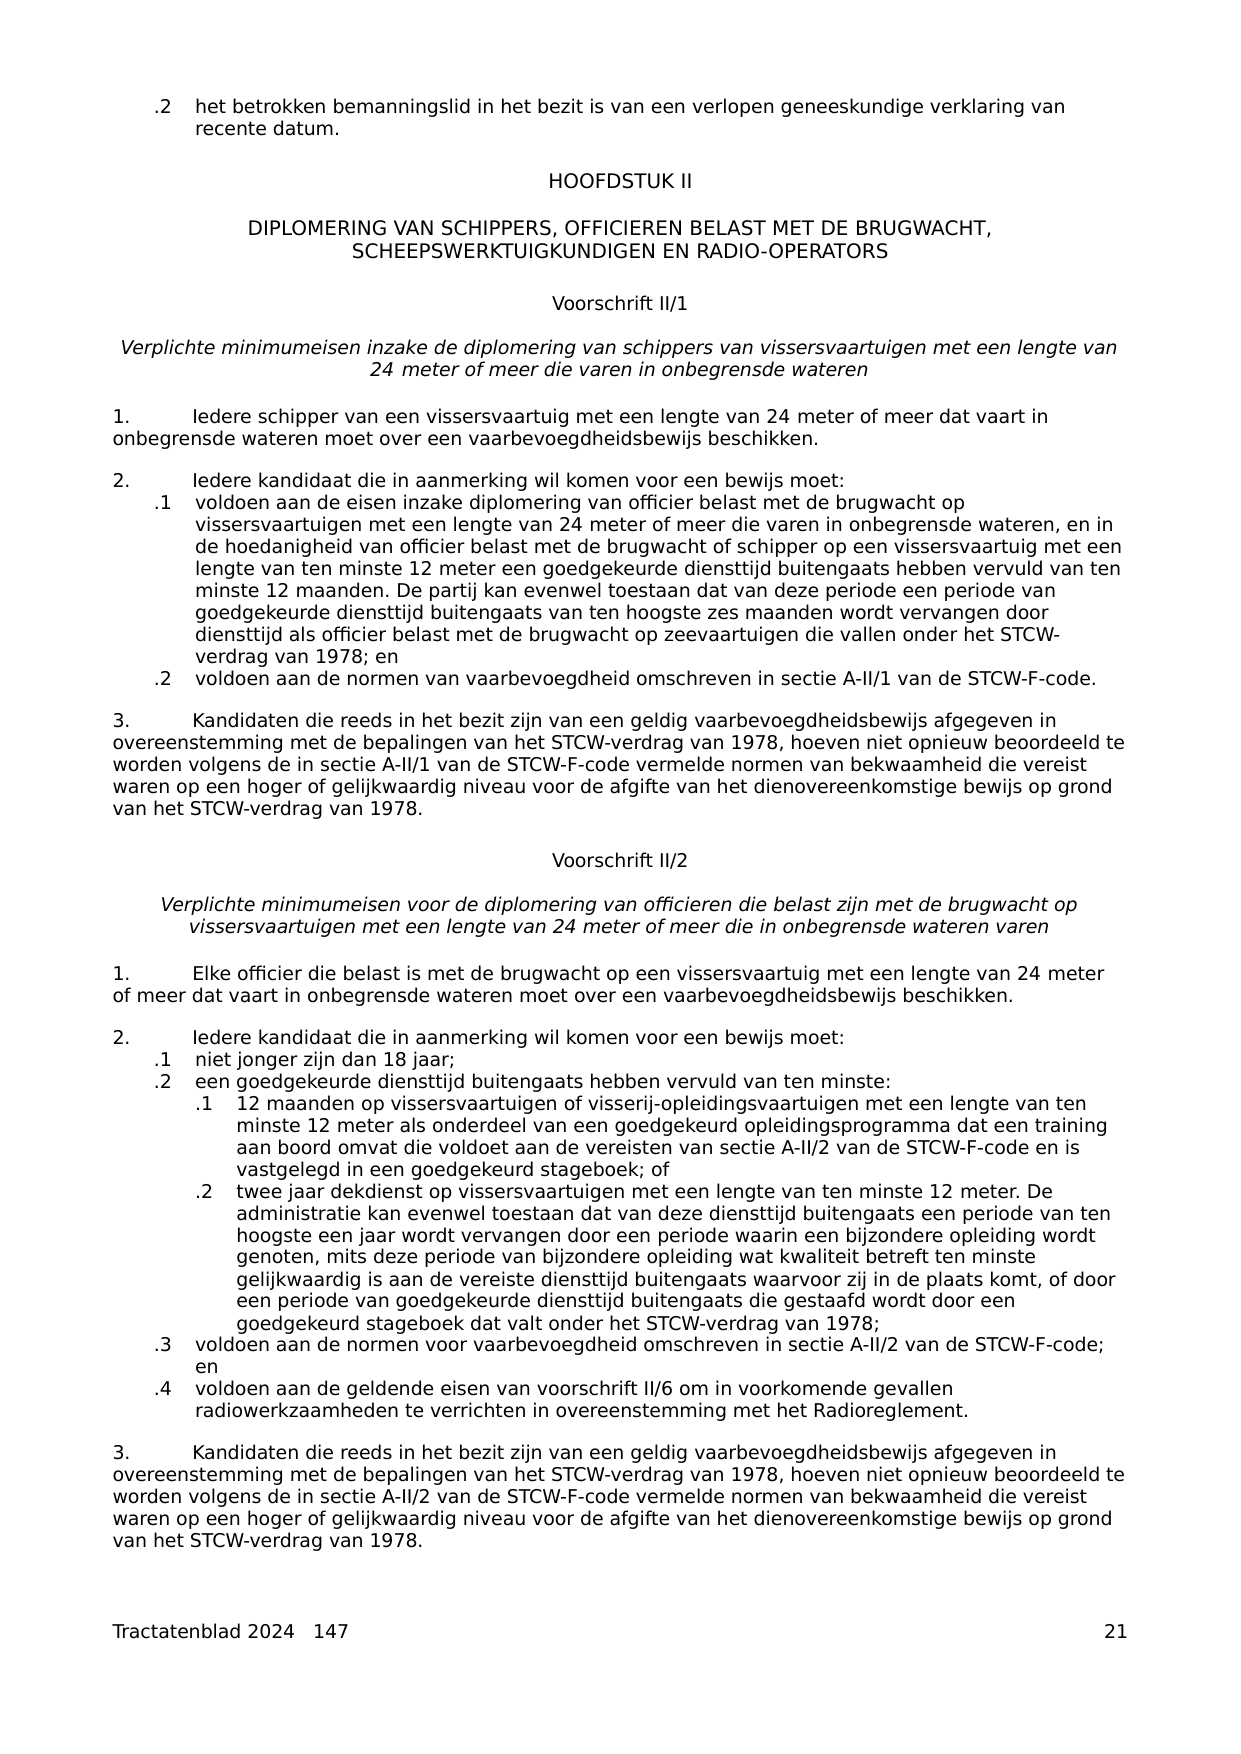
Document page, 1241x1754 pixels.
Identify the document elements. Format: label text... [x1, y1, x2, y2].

subtitle HOOFDSTUK II DIPLOMERING VAN SCHIPPERS, OFFICIEREN BELAST MET DE BRUGWACHT, SCHEEPSWERKTUIGKUNDIGEN EN RADIO-OPERATORS [112, 170, 1128, 263]
subtitle Voorschrift II/2 Verplichte minimumeisen voor de diplomering van officieren die belast zijn met de brugwacht op vissersvaartuigen met een lengte van 24 meter of meer die in onbegrensde wateren varen [112, 850, 1128, 938]
text .1 niet jonger zijn dan 18 jaar; [153, 1049, 1128, 1071]
text .1 voldoen aan de eisen inzake diplomering van officier belast met de brugwacht op vissersvaartuigen met een lengte van 24 meter of meer die varen in onbegrensde wateren, en in de hoedanigheid van officier belast met de brugwacht of schipper op een vissersvaartuig met een lengte van ten minste 12 meter een goedgekeurde diensttijd buitengaats hebben vervuld van ten minste 12 maanden. De partij kan evenwel toestaan dat van deze periode een periode van goedgekeurde diensttijd buitengaats van ten hoogste zes maanden wordt vervangen door diensttijd als officier belast met de brugwacht op zeevaartuigen die vallen onder het STCW-verdrag van 1978; en [153, 492, 1128, 668]
text 3. Kandidaten die reeds in het bezit zijn van een geldig vaarbevoegdheidsbewijs afgegeven in overeenstemming met de bepalingen van het STCW-verdrag van 1978, hoeven niet opnieuw beoordeeld te worden volgens de in sectie A-II/1 van de STCW-F-code vermelde normen van bekwaamheid die vereist waren op een hoger of gelijkwaardig niveau voor de afgifte van het dienovereenkomstige bewijs op grond van het STCW-verdrag van 1978. [112, 710, 1128, 820]
text 2. Iedere kandidaat die in aanmerking wil komen voor een bewijs moet: [112, 1027, 1128, 1049]
text .2 een goedgekeurde diensttijd buitengaats hebben vervuld van ten minste: [153, 1071, 1128, 1093]
text 2. Iedere kandidaat die in aanmerking wil komen voor een bewijs moet: [112, 470, 1128, 492]
text 1. Elke officier die belast is met de brugwacht op een vissersvaartuig met een lengte van 24 meter of meer dat vaart in onbegrensde wateren moet over een vaarbevoegdheidsbewijs beschikken. [112, 963, 1128, 1007]
text 3. Kandidaten die reeds in het bezit zijn van een geldig vaarbevoegdheidsbewijs afgegeven in overeenstemming met de bepalingen van het STCW-verdrag van 1978, hoeven niet opnieuw beoordeeld te worden volgens de in sectie A-II/2 van de STCW-F-code vermelde normen van bekwaamheid die vereist waren op een hoger of gelijkwaardig niveau voor de afgifte van het dienovereenkomstige bewijs op grond van het STCW-verdrag van 1978. [112, 1442, 1128, 1552]
text .1 12 maanden op vissersvaartuigen of visserij-opleidingsvaartuigen met een lengte van ten minste 12 meter als onderdeel van een goedgekeurd opleidingsprogramma dat een training aan boord omvat die voldoet aan de vereisten van sectie A-II/2 van de STCW-F-code en is vastgelegd in een goedgekeurd stageboek; of [195, 1093, 1128, 1181]
text .3 voldoen aan de normen voor vaarbevoegdheid omschreven in sectie A-II/2 van de STCW-F-code; en [153, 1334, 1128, 1378]
text .2 het betrokken bemanningslid in het bezit is van een verlopen geneeskundige verklaring van recente datum. [153, 96, 1128, 140]
text .2 twee jaar dekdienst op vissersvaartuigen met een lengte van ten minste 12 meter. De administratie kan evenwel toestaan dat van deze diensttijd buitengaats een periode van ten hoogste een jaar wordt vervangen door een periode waarin een bijzondere opleiding wordt genoten, mits deze periode van bijzondere opleiding wat kwaliteit betreft ten minste gelijkwaardig is aan de vereiste diensttijd buitengaats waarvoor zij in de plaats komt, of door een periode van goedgekeurde diensttijd buitengaats die gestaafd wordt door een goedgekeurd stageboek dat valt onder het STCW-verdrag van 1978; [195, 1181, 1128, 1334]
text .4 voldoen aan de geldende eisen van voorschrift II/6 om in voorkomende gevallen radiowerkzaamheden te verrichten in overeenstemming met het Radioreglement. [153, 1378, 1128, 1422]
text .2 voldoen aan de normen van vaarbevoegdheid omschreven in sectie A-II/1 van de STCW-F-code. [153, 668, 1128, 690]
text 1. Iedere schipper van een vissersvaartuig met een lengte van 24 meter of meer dat vaart in onbegrensde wateren moet over een vaarbevoegdheidsbewijs beschikken. [112, 406, 1128, 450]
subtitle Voorschrift II/1 Verplichte minimumeisen inzake de diplomering van schippers van vissersvaartuigen met een lengte van 24 meter of meer die varen in onbegrensde wateren [112, 293, 1128, 381]
